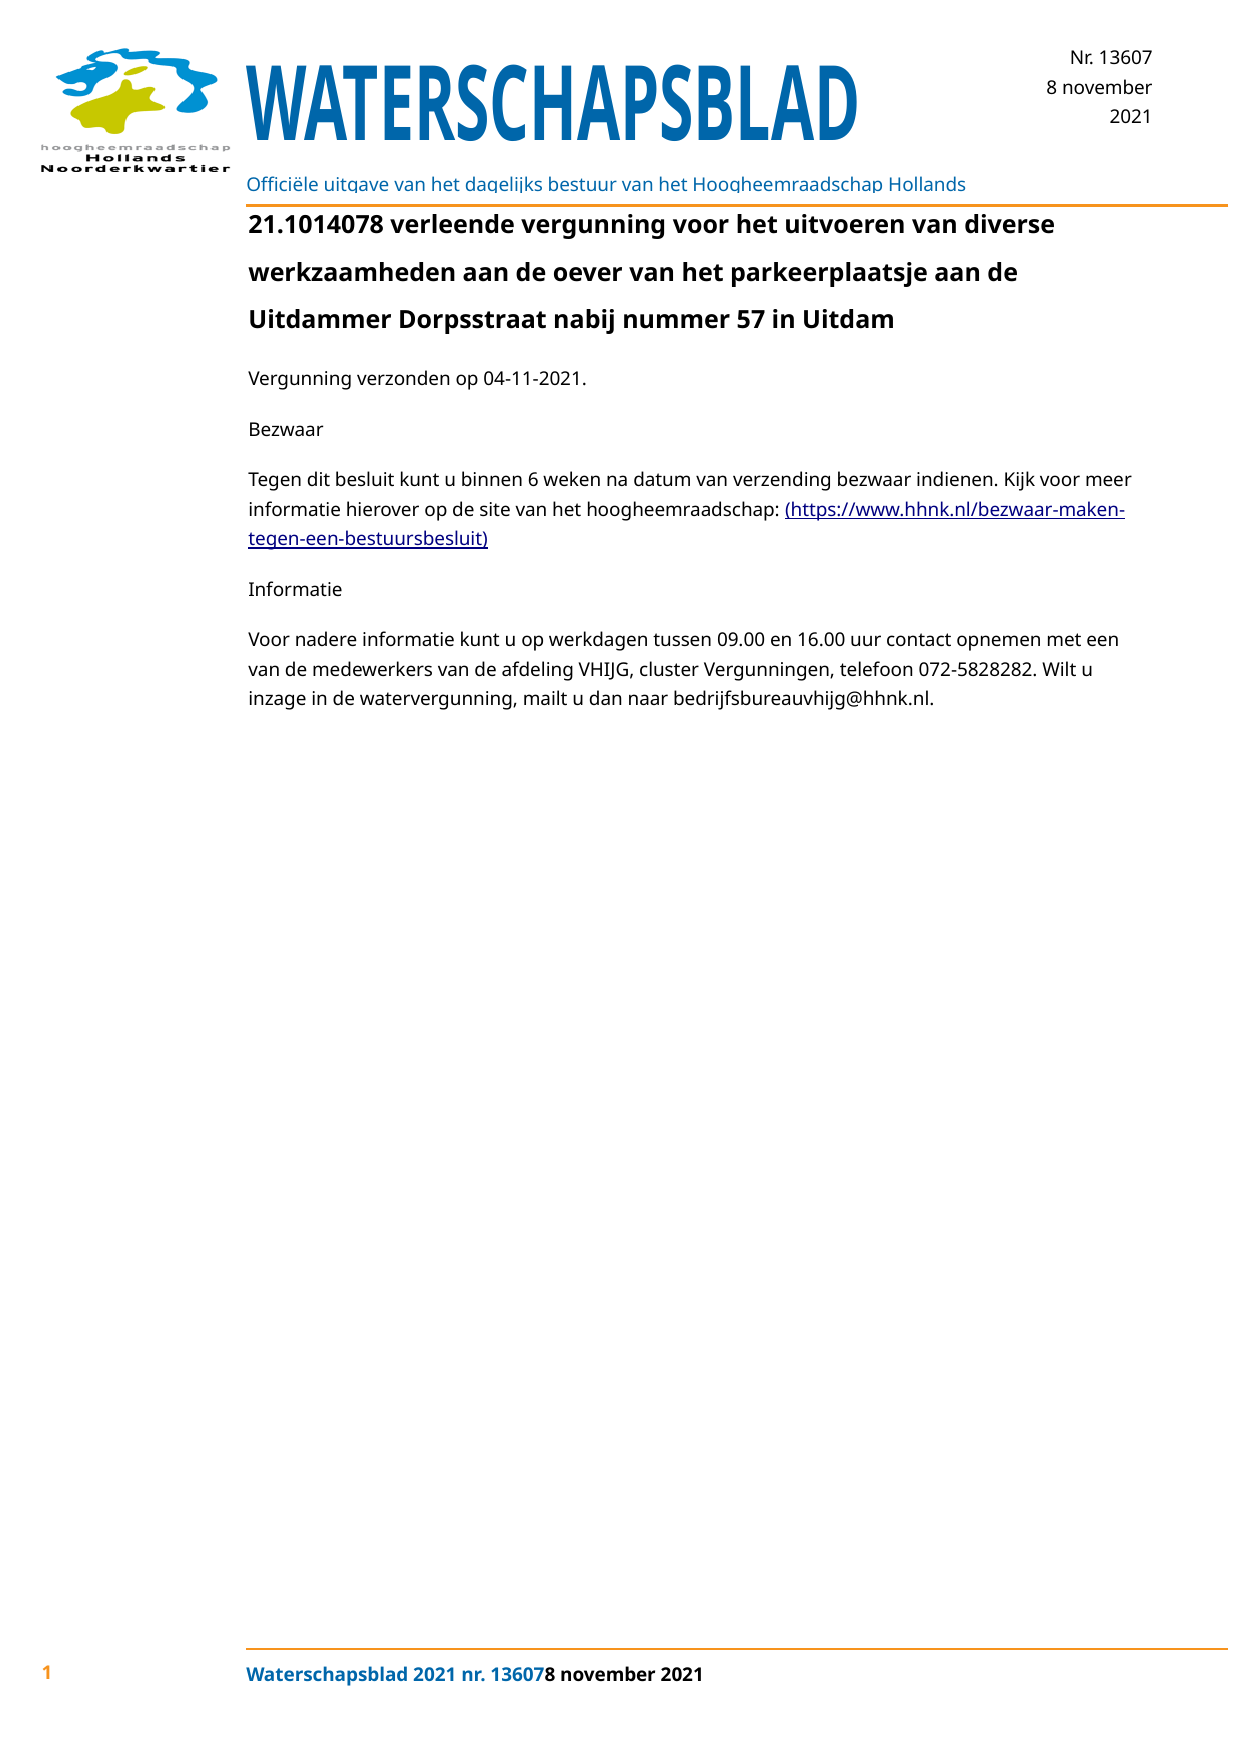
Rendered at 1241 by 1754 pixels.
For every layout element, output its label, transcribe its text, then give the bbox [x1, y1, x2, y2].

text 21.1014078 verleende vergunning voor het uitvoeren van diverse werkzaamheden aan de oever van het parkeerplaatsje aan de Uitdammer Dorpsstraat nabij nummer 57 in Uitdam [248, 207, 1152, 336]
picture [41, 47, 231, 172]
text Voor nadere informatie kunt u op werkdagen tussen 09.00 en 16.00 uur contact opnemen met een van de medewerkers van de afdeling VHIJG, cluster Vergunningen, telefoon 072-5828282. Wilt u inzage in de watervergunning, mailt u dan naar bedrijfsbureauvhijg@hhnk.nl. [248, 626, 1152, 711]
text Bezwaar [248, 416, 1152, 442]
text Informatie [248, 576, 1152, 602]
text Vergunning verzonden op 04-11-2021. [248, 366, 1152, 391]
text Tegen dit besluit kunt u binnen 6 weken na datum van verzending bezwaar indienen. Kijk voor meer informatie hierover op de site van het hoogheemraadschap: (https://www.hhnk.nl/bezwaar-maken-tegen-een-bestuursbesluit) [248, 466, 1152, 551]
